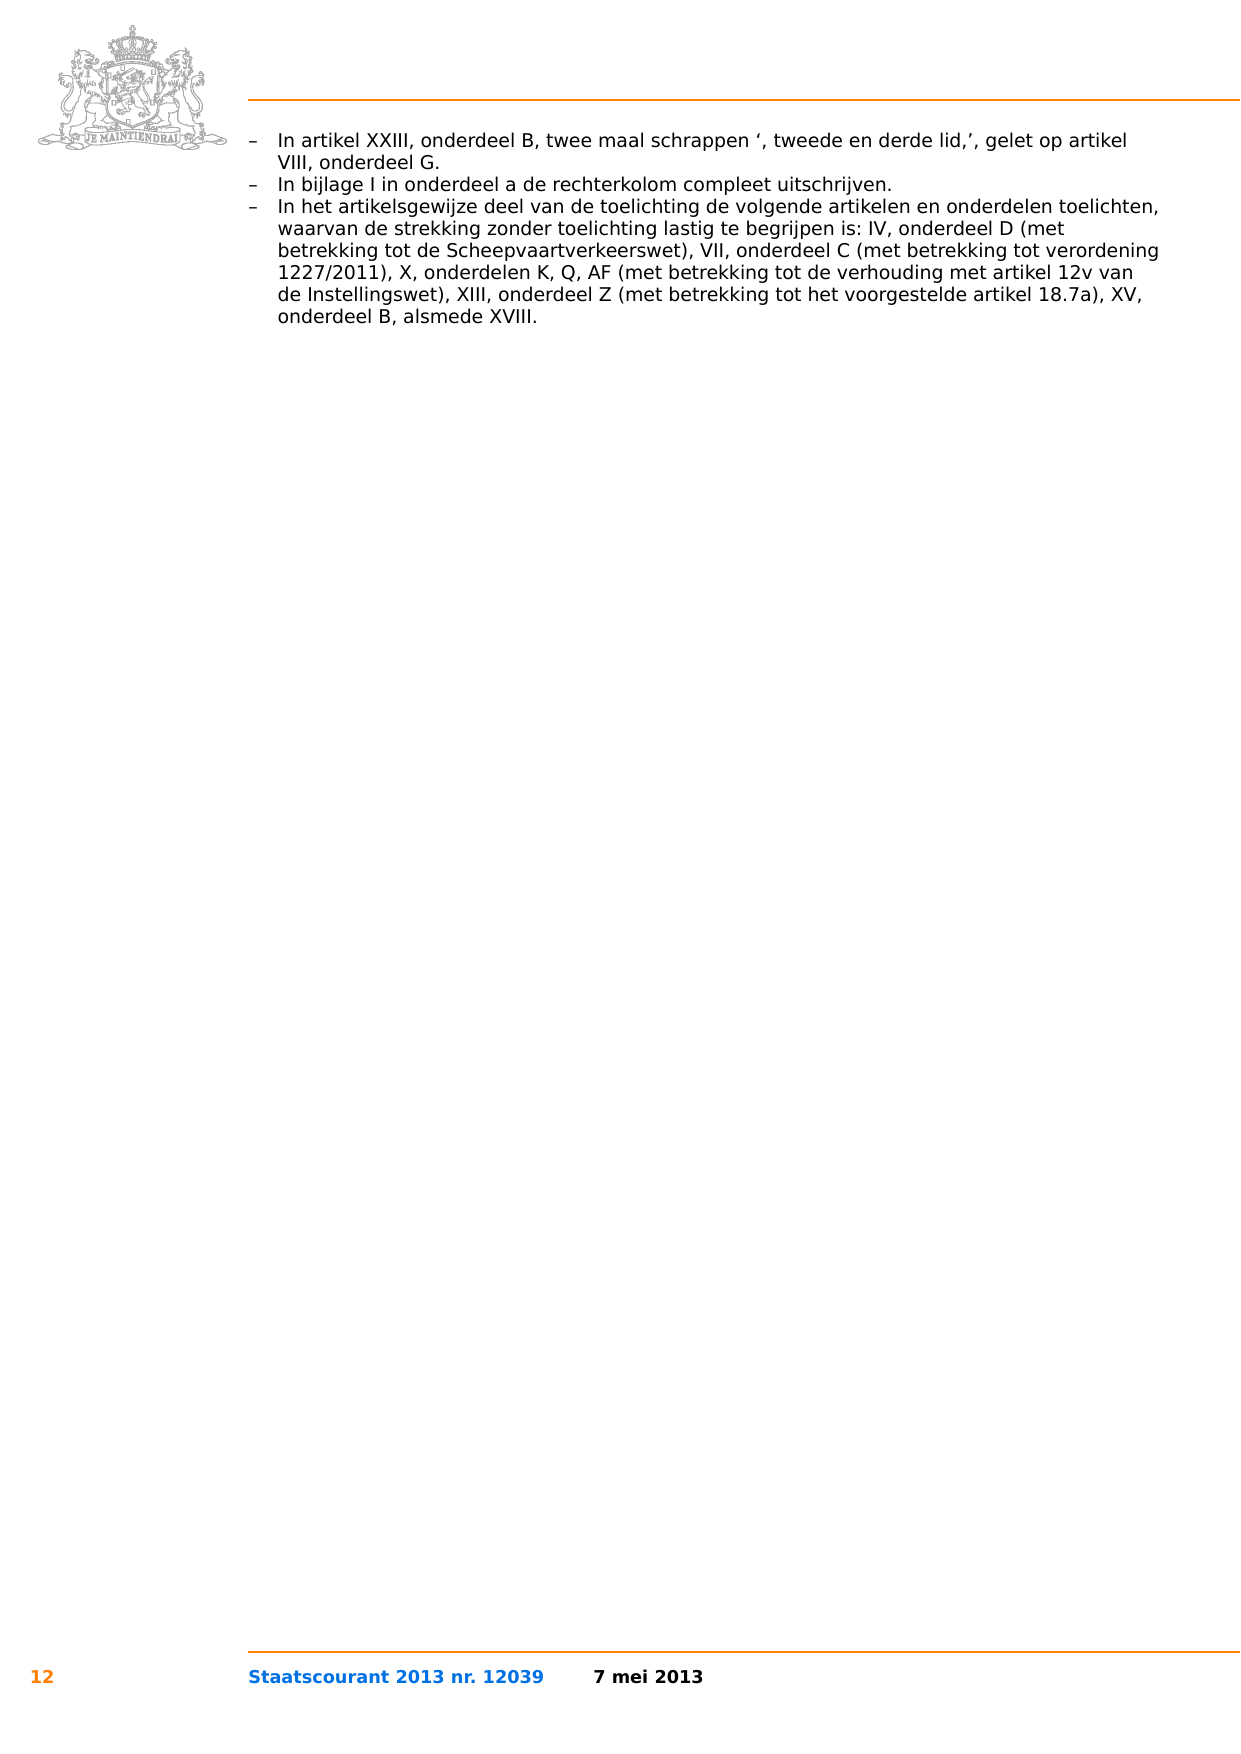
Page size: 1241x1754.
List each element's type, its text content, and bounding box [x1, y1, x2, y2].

text – In bijlage I in onderdeel a de rechterkolom compleet uitschrijven. [248, 174, 1163, 196]
text – In het artikelsgewijze deel van de toelichting de volgende artikelen en onderdelen toelichten, waarvan de strekking zonder toelichting lastig te begrijpen is: IV, onderdeel D (met betrekking tot de Scheepvaartverkeerswet), VII, onderdeel C (met betrekking tot verordening 1227/2011), X, onderdelen K, Q, AF (met betrekking tot de verhouding met artikel 12v van de Instellingswet), XIII, onderdeel Z (met betrekking tot het voorgestelde artikel 18.7a), XV, onderdeel B, alsmede XVIII. [248, 196, 1163, 328]
picture [38, 25, 227, 150]
text – In artikel XXIII, onderdeel B, twee maal schrappen ‘, tweede en derde lid,’, gelet op artikel VIII, onderdeel G. [248, 130, 1163, 174]
